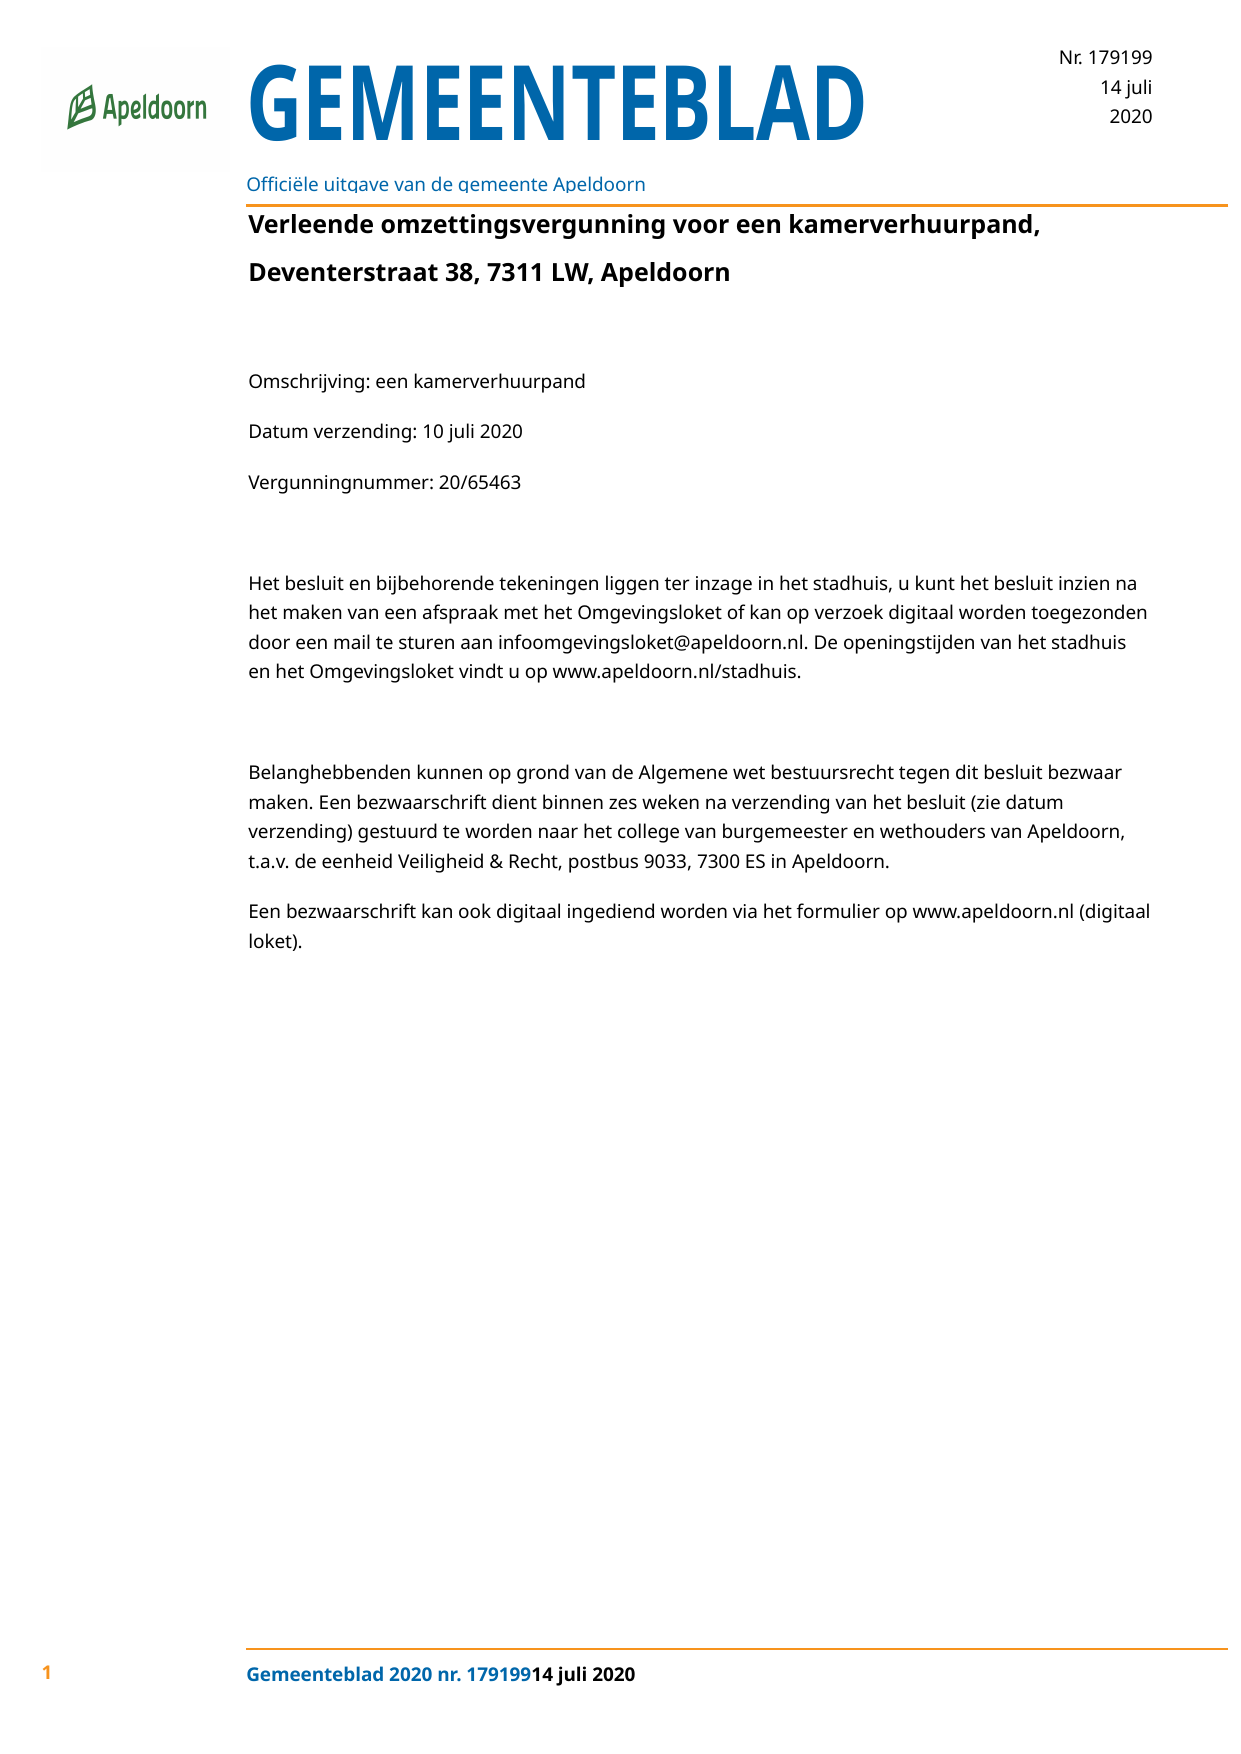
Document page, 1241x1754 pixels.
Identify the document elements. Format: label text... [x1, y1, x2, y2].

text Vergunningnummer: 20/65463 [248, 469, 1152, 495]
text Verleende omzettingsvergunning voor een kamerverhuurpand, Deventerstraat 38, 7311 LW, Apeldoorn [248, 207, 1152, 288]
picture [41, 47, 231, 172]
text Belanghebbenden kunnen op grond van de Algemene wet bestuursrecht tegen dit besluit bezwaar maken. Een bezwaarschrift dient binnen zes weken na verzending van het besluit (zie datum verzending) gestuurd te worden naar het college van burgemeester en wethouders van Apeldoorn, t.a.v. de eenheid Veiligheid & Recht, postbus 9033, 7300 ES in Apeldoorn. [248, 759, 1152, 874]
text Een bezwaarschrift kan ook digitaal ingediend worden via het formulier op www.apeldoorn.nl (digitaal loket). [248, 899, 1152, 954]
text Datum verzending: 10 juli 2020 [248, 419, 1152, 444]
text Omschrijving: een kamerverhuurpand [248, 368, 1152, 394]
text Het besluit en bijbehorende tekeningen liggen ter inzage in het stadhuis, u kunt het besluit inzien na het maken van een afspraak met het Omgevingsloket of kan op verzoek digitaal worden toegezonden door een mail te sturen aan infoomgevingsloket@apeldoorn.nl. De openingstijden van het stadhuis en het Omgevingsloket vindt u op www.apeldoorn.nl/stadhuis. [248, 570, 1152, 684]
